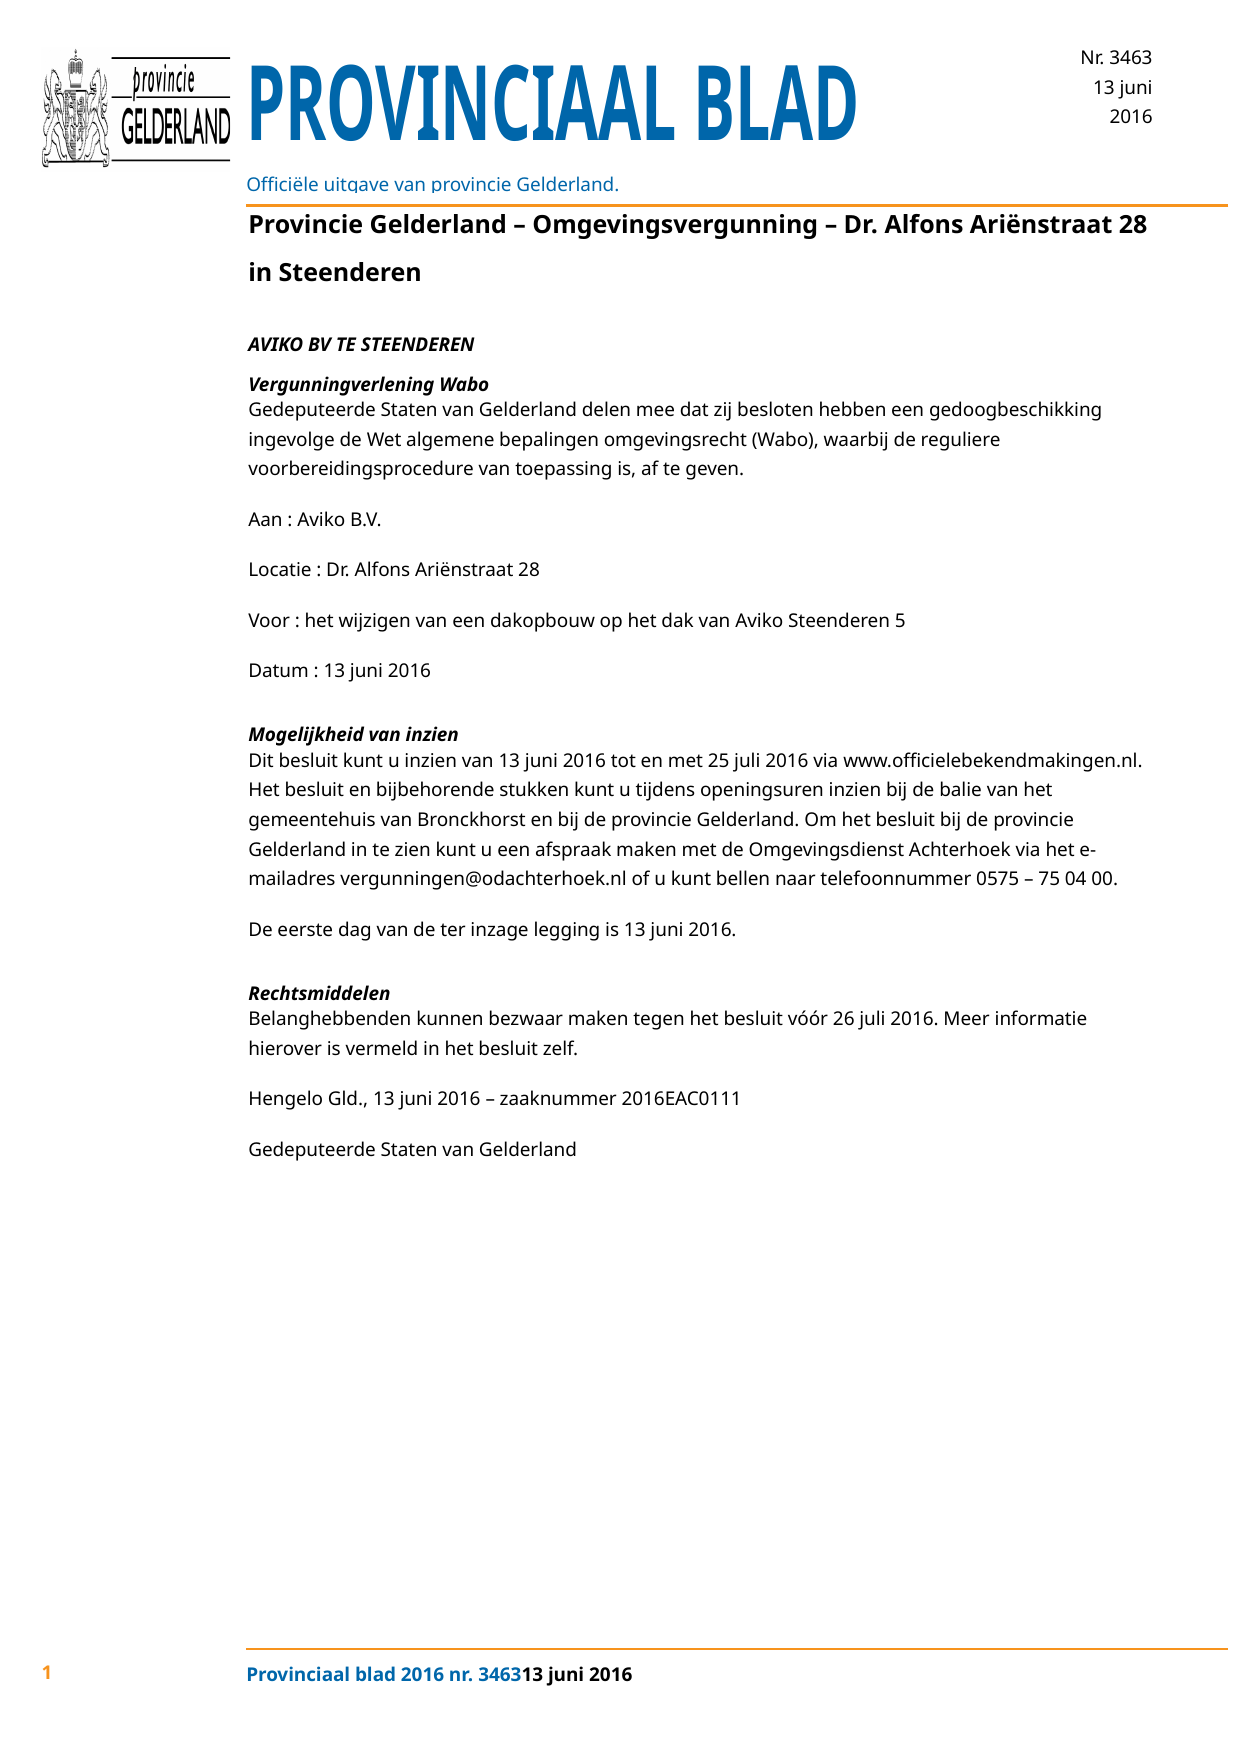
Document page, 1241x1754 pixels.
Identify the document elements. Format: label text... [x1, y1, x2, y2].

text Locatie : Dr. Alfons Ariënstraat 28 [248, 556, 1152, 582]
text AVIKO BV TE STEENDEREN [248, 331, 1152, 357]
text Aan : Aviko B.V. [248, 506, 1152, 532]
text Vergunningverlening Wabo [248, 371, 1152, 396]
text Datum : 13 juni 2016 [248, 657, 1152, 683]
text Belanghebbenden kunnen bezwaar maken tegen het besluit vóór 26 juli 2016. Meer informatie hierover is vermeld in het besluit zelf. [248, 1005, 1152, 1061]
text Gedeputeerde Staten van Gelderland delen mee dat zij besloten hebben een gedoogbeschikking ingevolge de Wet algemene bepalingen omgevingsrecht (Wabo), waarbij de reguliere voorbereidingsprocedure van toepassing is, af te geven. [248, 396, 1152, 481]
text De eerste dag van de ter inzage legging is 13 juni 2016. [248, 916, 1152, 941]
text Voor : het wijzigen van een dakopbouw op het dak van Aviko Steenderen 5 [248, 607, 1152, 633]
text Provincie Gelderland – Omgevingsvergunning – Dr. Alfons Ariënstraat 28 in Steenderen [248, 207, 1152, 288]
text Dit besluit kunt u inzien van 13 juni 2016 tot en met 25 juli 2016 via www.officielebekendmakingen.nl. Het besluit en bijbehorende stukken kunt u tijdens openingsuren inzien bij de balie van het gemeentehuis van Bronckhorst en bij de provincie Gelderland. Om het besluit bij de provincie Gelderland in te zien kunt u een afspraak maken met de Omgevingsdienst Achterhoek via het e-mailadres vergunningen@odachterhoek.nl of u kunt bellen naar telefoonnummer 0575 – 75 04 00. [248, 747, 1152, 891]
text Hengelo Gld., 13 juni 2016 – zaaknummer 2016EAC0111 [248, 1085, 1152, 1111]
text Mogelijkheid van inzien [248, 721, 1152, 747]
picture [41, 47, 231, 172]
text Rechtsmiddelen [248, 980, 1152, 1005]
text Gedeputeerde Staten van Gelderland [248, 1136, 1152, 1162]
